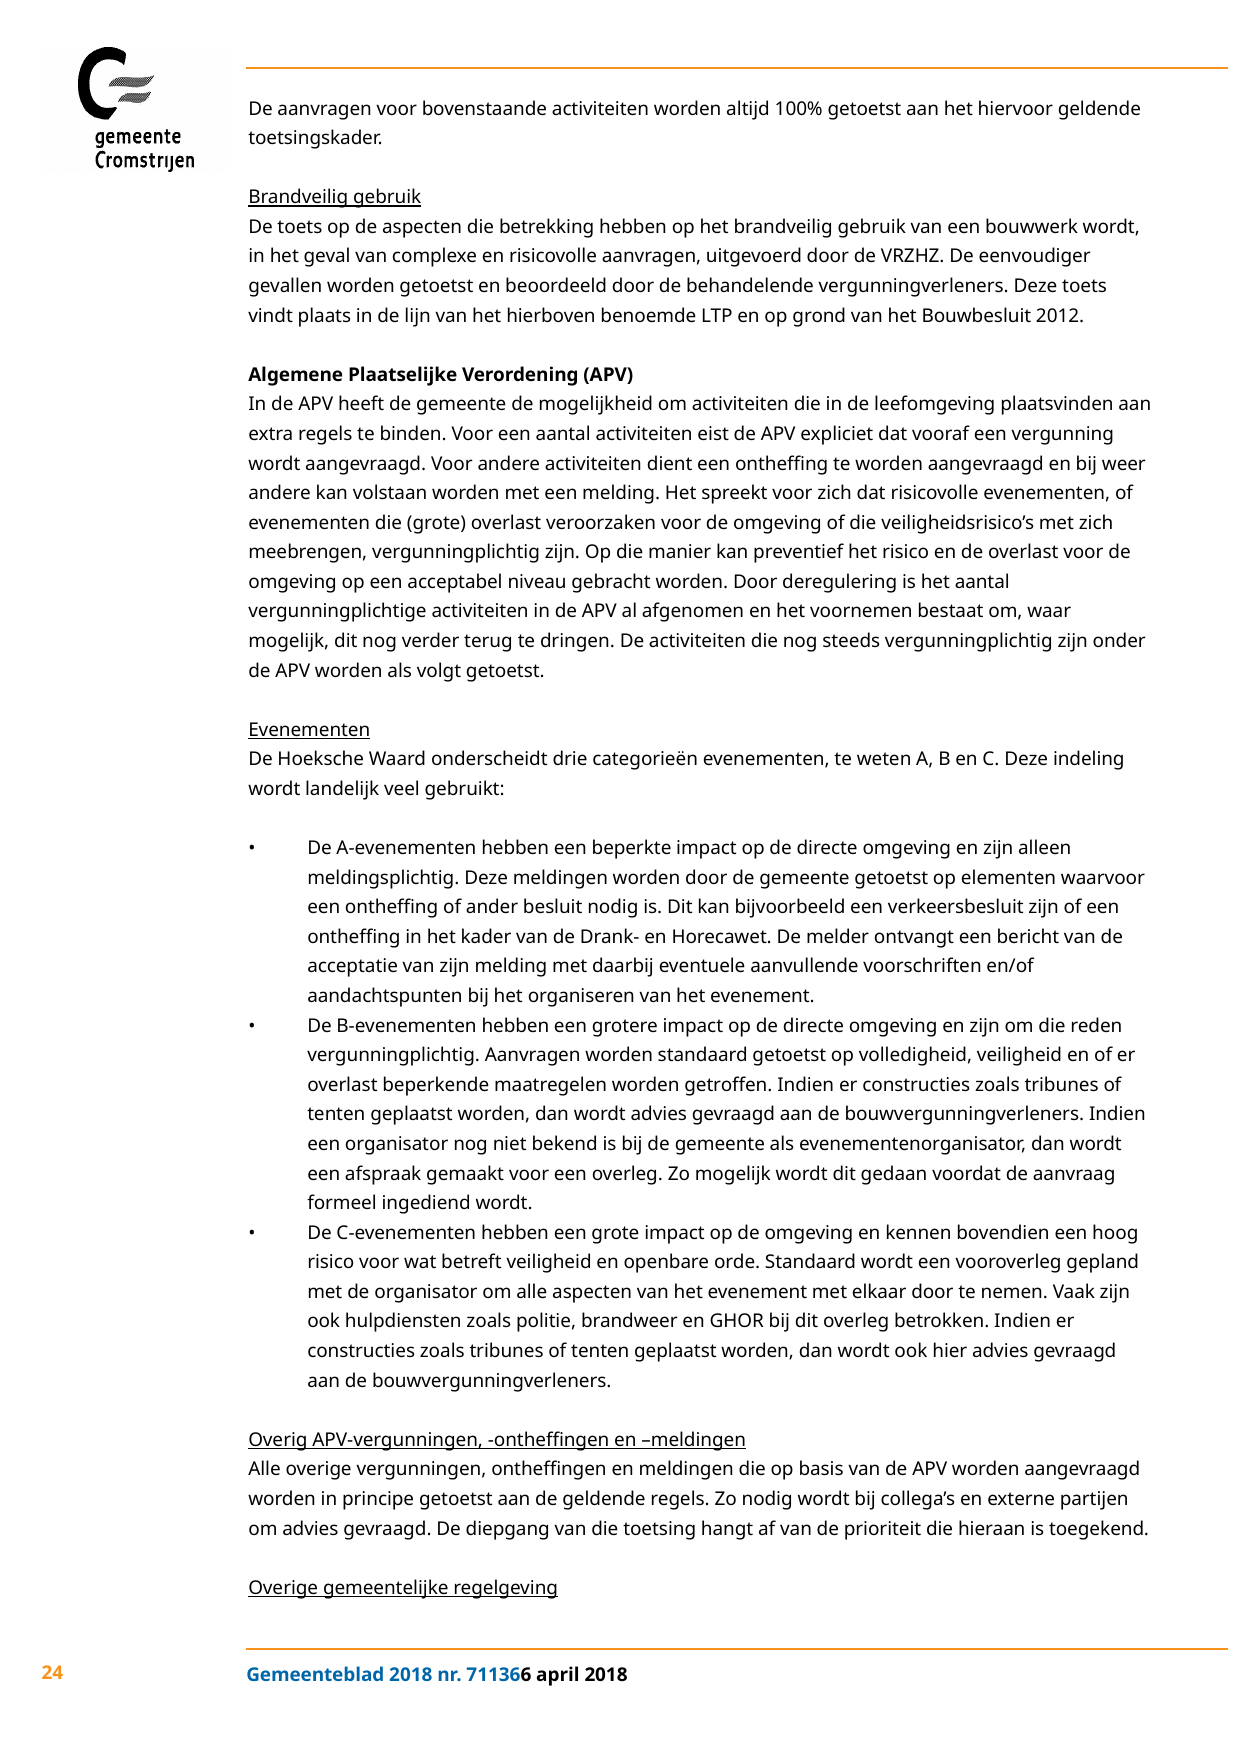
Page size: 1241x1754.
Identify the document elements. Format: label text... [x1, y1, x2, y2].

text Alle overige vergunningen, ontheffingen en meldingen die op basis van de APV worden aangevraagd worden in principe getoetst aan de geldende regels. Zo nodig wordt bij collega’s en externe partijen om advies gevraagd. De diepgang van die toetsing hangt af van de prioriteit die hieraan is toegekend. [248, 1456, 1152, 1541]
text De aanvragen voor bovenstaande activiteiten worden altijd 100% getoetst aan het hiervoor geldende toetsingskader. [248, 95, 1152, 150]
list De C-evenementen hebben een grote impact op de omgeving en kennen bovendien een hoog risico voor wat betreft veiligheid en openbare orde. Standaard wordt een vooroverleg gepland met de organisator om alle aspecten van het evenement met elkaar door te nemen. Vaak zijn ook hulpdiensten zoals politie, brandweer en GHOR bij dit overleg betrokken. Indien er constructies zoals tribunes of tenten geplaatst worden, dan wordt ook hier advies gevraagd aan de bouwvergunningverleners. [248, 1219, 1152, 1393]
list De B-evenementen hebben een grotere impact op de directe omgeving en zijn om die reden vergunningplichtig. Aanvragen worden standaard getoetst op volledigheid, veiligheid en of er overlast beperkende maatregelen worden getroffen. Indien er constructies zoals tribunes of tenten geplaatst worden, dan wordt advies gevraagd aan de bouwvergunningverleners. Indien een organisator nog niet bekend is bij de gemeente als evenementenorganisator, dan wordt een afspraak gemaakt voor een overleg. Zo mogelijk wordt dit gedaan voordat de aanvraag formeel ingediend wordt. [248, 1012, 1152, 1215]
text Brandveilig gebruik [248, 183, 1152, 209]
text Overige gemeentelijke regelgeving [248, 1574, 1152, 1600]
text In de APV heeft de gemeente de mogelijkheid om activiteiten die in de leefomgeving plaatsvinden aan extra regels te binden. Voor een aantal activiteiten eist de APV expliciet dat vooraf een vergunning wordt aangevraagd. Voor andere activiteiten dient een ontheffing te worden aangevraagd en bij weer andere kan volstaan worden met een melding. Het spreekt voor zich dat risicovolle evenementen, of evenementen die (grote) overlast veroorzaken voor de omgeving of die veiligheidsrisico’s met zich meebrengen, vergunningplichtig zijn. Op die manier kan preventief het risico en de overlast voor de omgeving op een acceptabel niveau gebracht worden. Door deregulering is het aantal vergunningplichtige activiteiten in de APV al afgenomen en het voornemen bestaat om, waar mogelijk, dit nog verder terug te dringen. De activiteiten die nog steeds vergunningplichtig zijn onder de APV worden als volgt getoetst. [248, 391, 1152, 683]
text De Hoeksche Waard onderscheidt drie categorieën evenementen, te weten A, B en C. Deze indeling wordt landelijk veel gebruikt: [248, 746, 1152, 801]
text De toets op de aspecten die betrekking hebben op het brandveilig gebruik van een bouwwerk wordt, in het geval van complexe en risicovolle aanvragen, uitgevoerd door de VRZHZ. De eenvoudiger gevallen worden getoetst en beoordeeld door de behandelende vergunningverleners. Deze toets vindt plaats in de lijn van het hierboven benoemde LTP en op grond van het Bouwbesluit 2012. [248, 213, 1152, 328]
list De A-evenementen hebben een beperkte impact op de directe omgeving en zijn alleen meldingsplichtig. Deze meldingen worden door de gemeente getoetst op elementen waarvoor een ontheffing of ander besluit nodig is. Dit kan bijvoorbeeld een verkeersbesluit zijn of een ontheffing in het kader van de Drank- en Horecawet. De melder ontvangt een bericht van de acceptatie van zijn melding met daarbij eventuele aanvullende voorschriften en/of aandachtspunten bij het organiseren van het evenement. [248, 834, 1152, 1008]
text Algemene Plaatselijke Verordening (APV) [248, 361, 1152, 387]
picture [41, 47, 231, 172]
text Evenementen [248, 716, 1152, 742]
text Overig APV-vergunningen, -ontheffingen en –meldingen [248, 1426, 1152, 1452]
